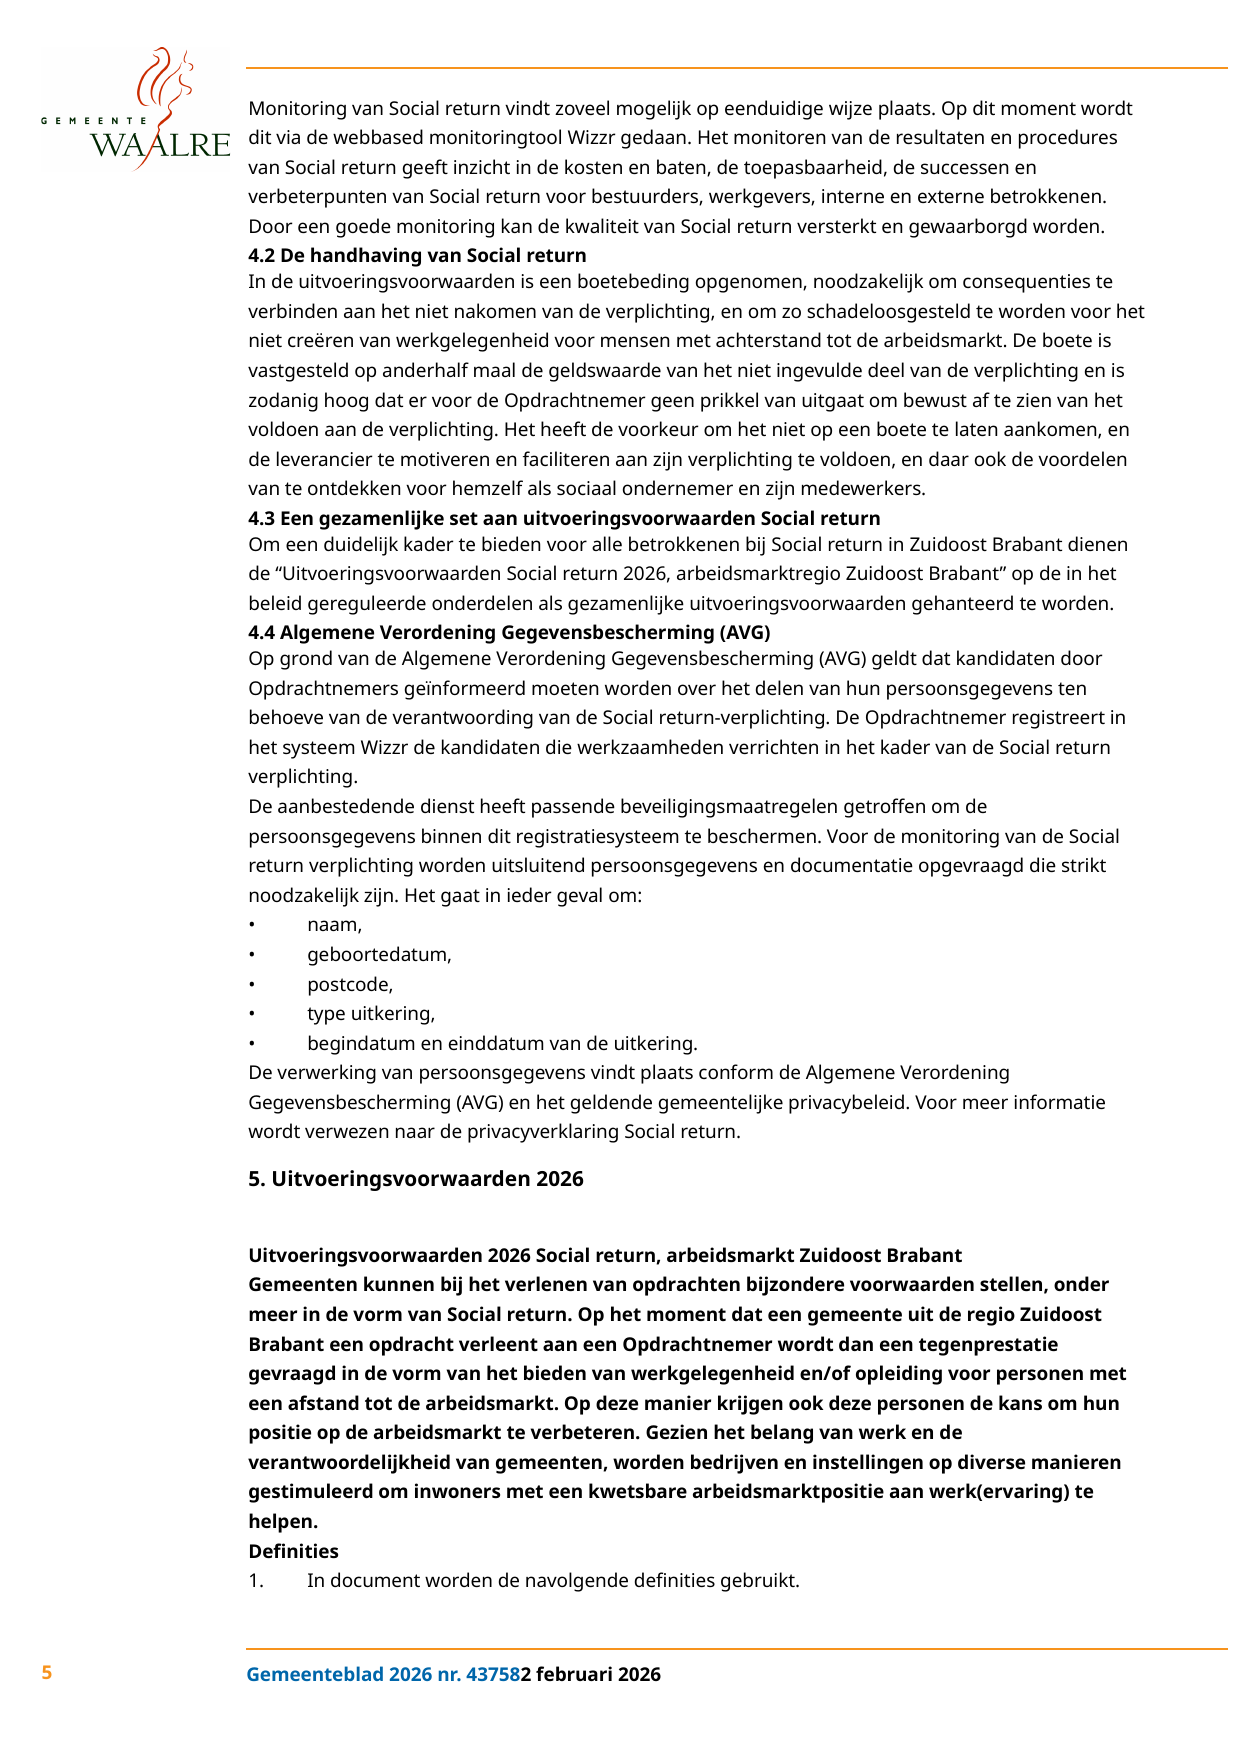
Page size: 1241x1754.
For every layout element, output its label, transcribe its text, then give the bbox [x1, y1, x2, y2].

text Monitoring van Social return vindt zoveel mogelijk op eenduidige wijze plaats. Op dit moment wordt dit via de webbased monitoringtool Wizzr gedaan. Het monitoren van de resultaten en procedures van Social return geeft inzicht in de kosten en baten, de toepasbaarheid, de successen en verbeterpunten van Social return voor bestuurders, werkgevers, interne en externe betrokkenen. Door een goede monitoring kan de kwaliteit van Social return versterkt en gewaarborgd worden. [248, 95, 1152, 239]
text 4.4 Algemene Verordening Gegevensbescherming (AVG) [248, 619, 1152, 645]
list postcode, [248, 971, 1152, 996]
text Op grond van de Algemene Verordening Gegevensbescherming (AVG) geldt dat kandidaten door Opdrachtnemers geïnformeerd moeten worden over het delen van hun persoonsgegevens ten behoeve van de verantwoording van de Social return-verplichting. De Opdrachtnemer registreert in het systeem Wizzr de kandidaten die werkzaamheden verrichten in het kader van de Social return verplichting. [248, 645, 1152, 789]
list geboortedatum, [248, 941, 1152, 967]
list type uitkering, [248, 1000, 1152, 1026]
text 4.3 Een gezamenlijke set aan uitvoeringsvoorwaarden Social return [248, 505, 1152, 531]
text 5. Uitvoeringsvoorwaarden 2026 [248, 1164, 1152, 1193]
text 4.2 De handhaving van Social return [248, 243, 1152, 268]
text Om een duidelijk kader te bieden voor alle betrokkenen bij Social return in Zuidoost Brabant dienen de “Uitvoeringsvoorwaarden Social return 2026, arbeidsmarktregio Zuidoost Brabant” op de in het beleid gereguleerde onderdelen als gezamenlijke uitvoeringsvoorwaarden gehanteerd te worden. [248, 531, 1152, 616]
picture [41, 47, 231, 172]
text Gemeenten kunnen bij het verlenen van opdrachten bijzondere voorwaarden stellen, onder meer in de vorm van Social return. Op het moment dat een gemeente uit de regio Zuidoost Brabant een opdracht verleent aan een Opdrachtnemer wordt dan een tegenprestatie gevraagd in de vorm van het bieden van werkgelegenheid en/of opleiding voor personen met een afstand tot de arbeidsmarkt. Op deze manier krijgen ook deze personen de kans om hun positie op de arbeidsmarkt te verbeteren. Gezien het belang van werk en de verantwoordelijkheid van gemeenten, worden bedrijven en instellingen op diverse manieren gestimuleerd om inwoners met een kwetsbare arbeidsmarktpositie aan werk(ervaring) te helpen. [248, 1272, 1152, 1534]
text Definities [248, 1538, 1152, 1563]
text De aanbestedende dienst heeft passende beveiligingsmaatregelen getroffen om de persoonsgegevens binnen dit registratiesysteem te beschermen. Voor de monitoring van de Social return verplichting worden uitsluitend persoonsgegevens en documentatie opgevraagd die strikt noodzakelijk zijn. Het gaat in ieder geval om: [248, 793, 1152, 908]
list In document worden de navolgende definities gebruikt. [248, 1567, 1152, 1593]
list begindatum en einddatum van de uitkering. [248, 1030, 1152, 1056]
text In de uitvoeringsvoorwaarden is een boetebeding opgenomen, noodzakelijk om consequenties te verbinden aan het niet nakomen van de verplichting, en om zo schadeloosgesteld te worden voor het niet creëren van werkgelegenheid voor mensen met achterstand tot de arbeidsmarkt. De boete is vastgesteld op anderhalf maal de geldswaarde van het niet ingevulde deel van de verplichting en is zodanig hoog dat er voor de Opdrachtnemer geen prikkel van uitgaat om bewust af te zien van het voldoen aan de verplichting. Het heeft de voorkeur om het niet op een boete te laten aankomen, en de leverancier te motiveren en faciliteren aan zijn verplichting te voldoen, en daar ook de voordelen van te ontdekken voor hemzelf als sociaal ondernemer en zijn medewerkers. [248, 268, 1152, 501]
text Uitvoeringsvoorwaarden 2026 Social return, arbeidsmarkt Zuidoost Brabant [248, 1242, 1152, 1268]
text De verwerking van persoonsgegevens vindt plaats conform de Algemene Verordening Gegevensbescherming (AVG) en het geldende gemeentelijke privacybeleid. Voor meer informatie wordt verwezen naar de privacyverklaring Social return. [248, 1059, 1152, 1144]
list naam, [248, 912, 1152, 937]
